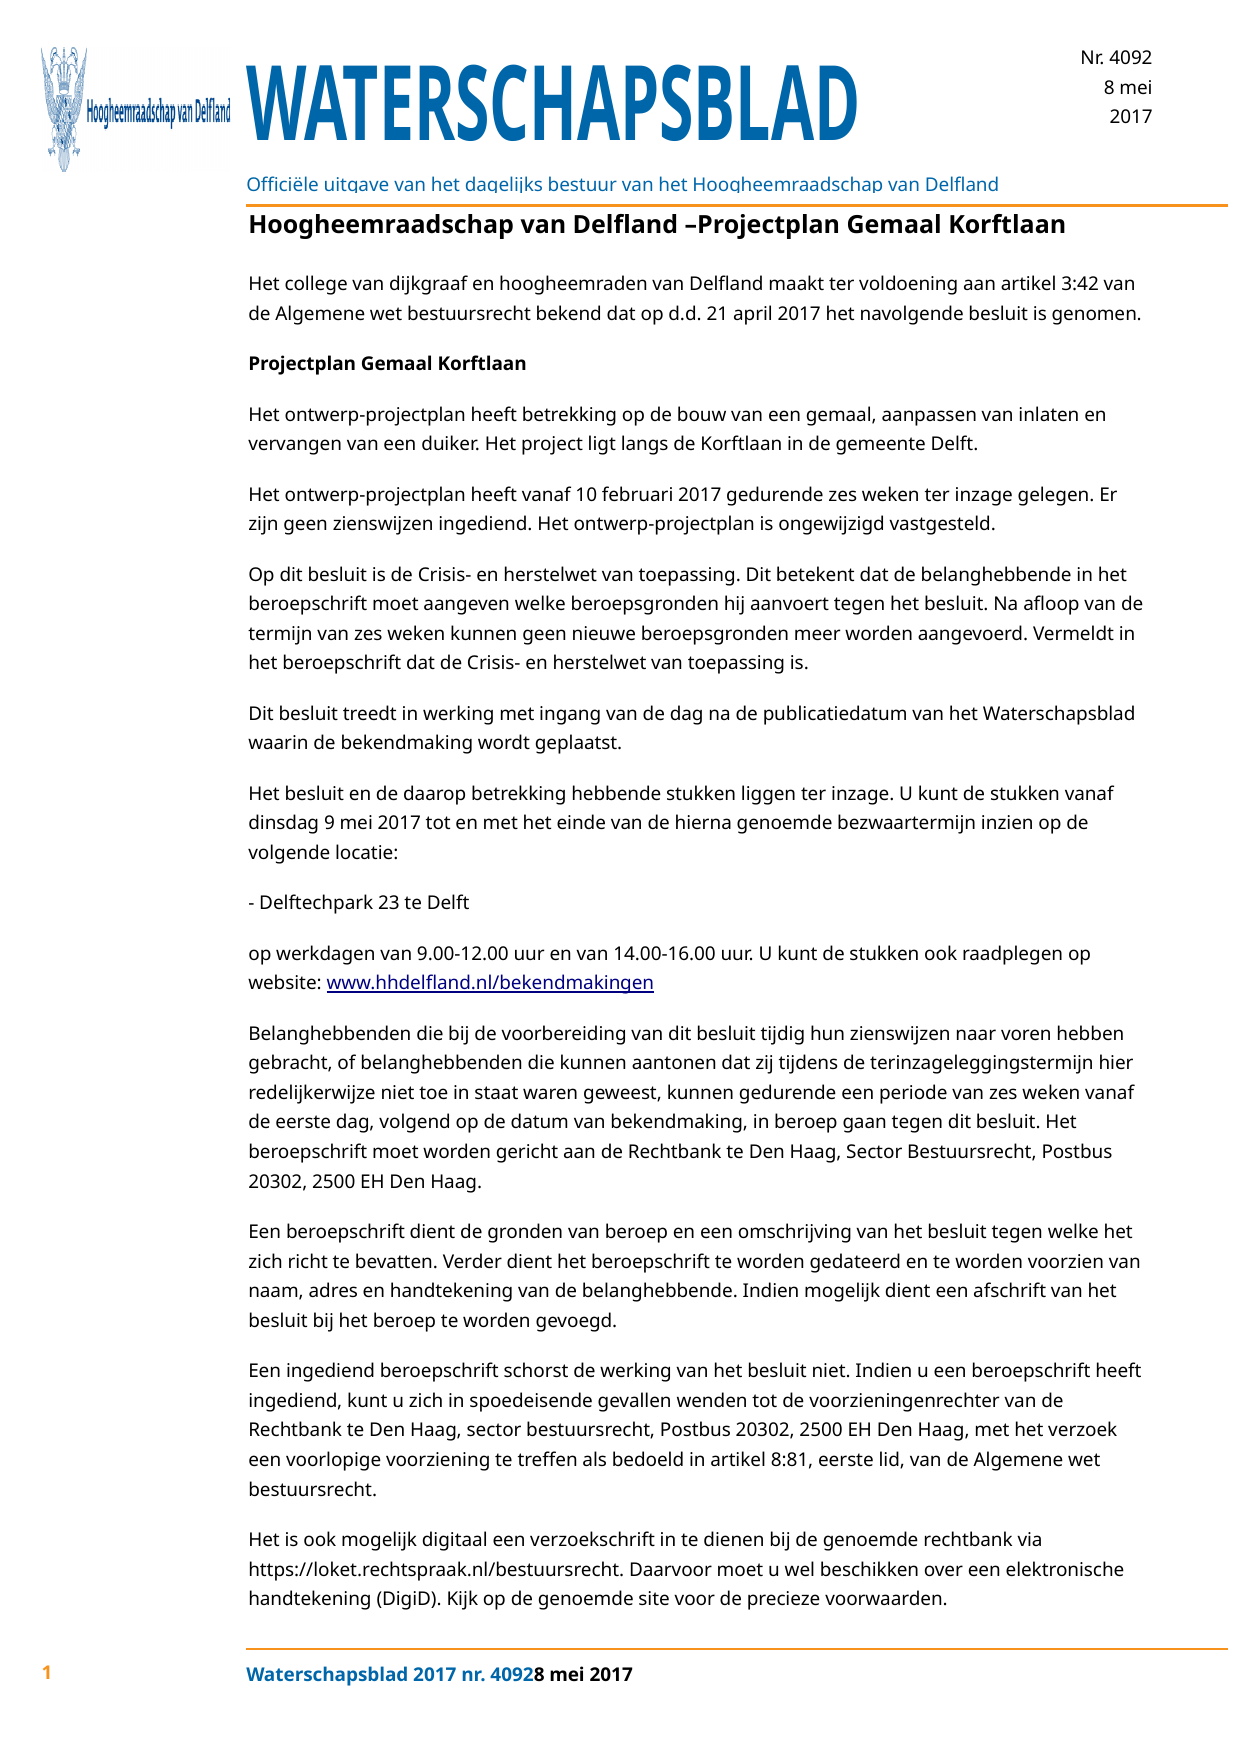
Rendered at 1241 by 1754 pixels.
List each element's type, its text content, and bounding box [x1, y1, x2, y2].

text Dit besluit treedt in werking met ingang van de dag na de publicatiedatum van het Waterschapsblad waarin de bekendmaking wordt geplaatst. [248, 700, 1152, 755]
text Een beroepschrift dient de gronden van beroep en een omschrijving van het besluit tegen welke het zich richt te bevatten. Verder dient het beroepschrift te worden gedateerd en te worden voorzien van naam, adres en handtekening van de belanghebbende. Indien mogelijk dient een afschrift van het besluit bij het beroep te worden gevoegd. [248, 1218, 1152, 1333]
text Het college van dijkgraaf en hoogheemraden van Delfland maakt ter voldoening aan artikel 3:42 van de Algemene wet bestuursrecht bekend dat op d.d. 21 april 2017 het navolgende besluit is genomen. [248, 270, 1152, 326]
text Een ingediend beroepschrift schorst de werking van het besluit niet. Indien u een beroepschrift heeft ingediend, kunt u zich in spoedeisende gevallen wenden tot de voorzieningenrechter van de Rechtbank te Den Haag, sector bestuursrecht, Postbus 20302, 2500 EH Den Haag, met het verzoek een voorlopige voorziening te treffen als bedoeld in artikel 8:81, eerste lid, van de Algemene wet bestuursrecht. [248, 1357, 1152, 1501]
text Hoogheemraadschap van Delfland –Projectplan Gemaal Korftlaan [248, 207, 1152, 241]
text Projectplan Gemaal Korftlaan [248, 350, 1152, 376]
text Op dit besluit is de Crisis- en herstelwet van toepassing. Dit betekent dat de belanghebbende in het beroepschrift moet aangeven welke beroepsgronden hij aanvoert tegen het besluit. Na afloop van de termijn van zes weken kunnen geen nieuwe beroepsgronden meer worden aangevoerd. Vermeldt in het beroepschrift dat de Crisis- en herstelwet van toepassing is. [248, 561, 1152, 675]
text - Delftechpark 23 te Delft [248, 889, 1152, 915]
text Het ontwerp-projectplan heeft vanaf 10 februari 2017 gedurende zes weken ter inzage gelegen. Er zijn geen zienswijzen ingediend. Het ontwerp-projectplan is ongewijzigd vastgesteld. [248, 481, 1152, 536]
text Belanghebbenden die bij de voorbereiding van dit besluit tijdig hun zienswijzen naar voren hebben gebracht, of belanghebbenden die kunnen aantonen dat zij tijdens de terinzageleggingstermijn hier redelijkerwijze niet toe in staat waren geweest, kunnen gedurende een periode van zes weken vanaf de eerste dag, volgend op de datum van bekendmaking, in beroep gaan tegen dit besluit. Het beroepschrift moet worden gericht aan de Rechtbank te Den Haag, Sector Bestuursrecht, Postbus 20302, 2500 EH Den Haag. [248, 1020, 1152, 1193]
text Het besluit en de daarop betrekking hebbende stukken liggen ter inzage. U kunt de stukken vanaf dinsdag 9 mei 2017 tot en met het einde van de hierna genoemde bezwaartermijn inzien op de volgende locatie: [248, 780, 1152, 865]
text op werkdagen van 9.00-12.00 uur en van 14.00-16.00 uur. U kunt de stukken ook raadplegen op website: www.hhdelfland.nl/bekendmakingen [248, 940, 1152, 995]
picture [41, 47, 231, 172]
text Het is ook mogelijk digitaal een verzoekschrift in te dienen bij de genoemde rechtbank via https://loket.rechtspraak.nl/bestuursrecht. Daarvoor moet u wel beschikken over een elektronische handtekening (DigiD). Kijk op de genoemde site voor de precieze voorwaarden. [248, 1526, 1152, 1611]
text Het ontwerp-projectplan heeft betrekking op de bouw van een gemaal, aanpassen van inlaten en vervangen van een duiker. Het project ligt langs de Korftlaan in de gemeente Delft. [248, 401, 1152, 456]
